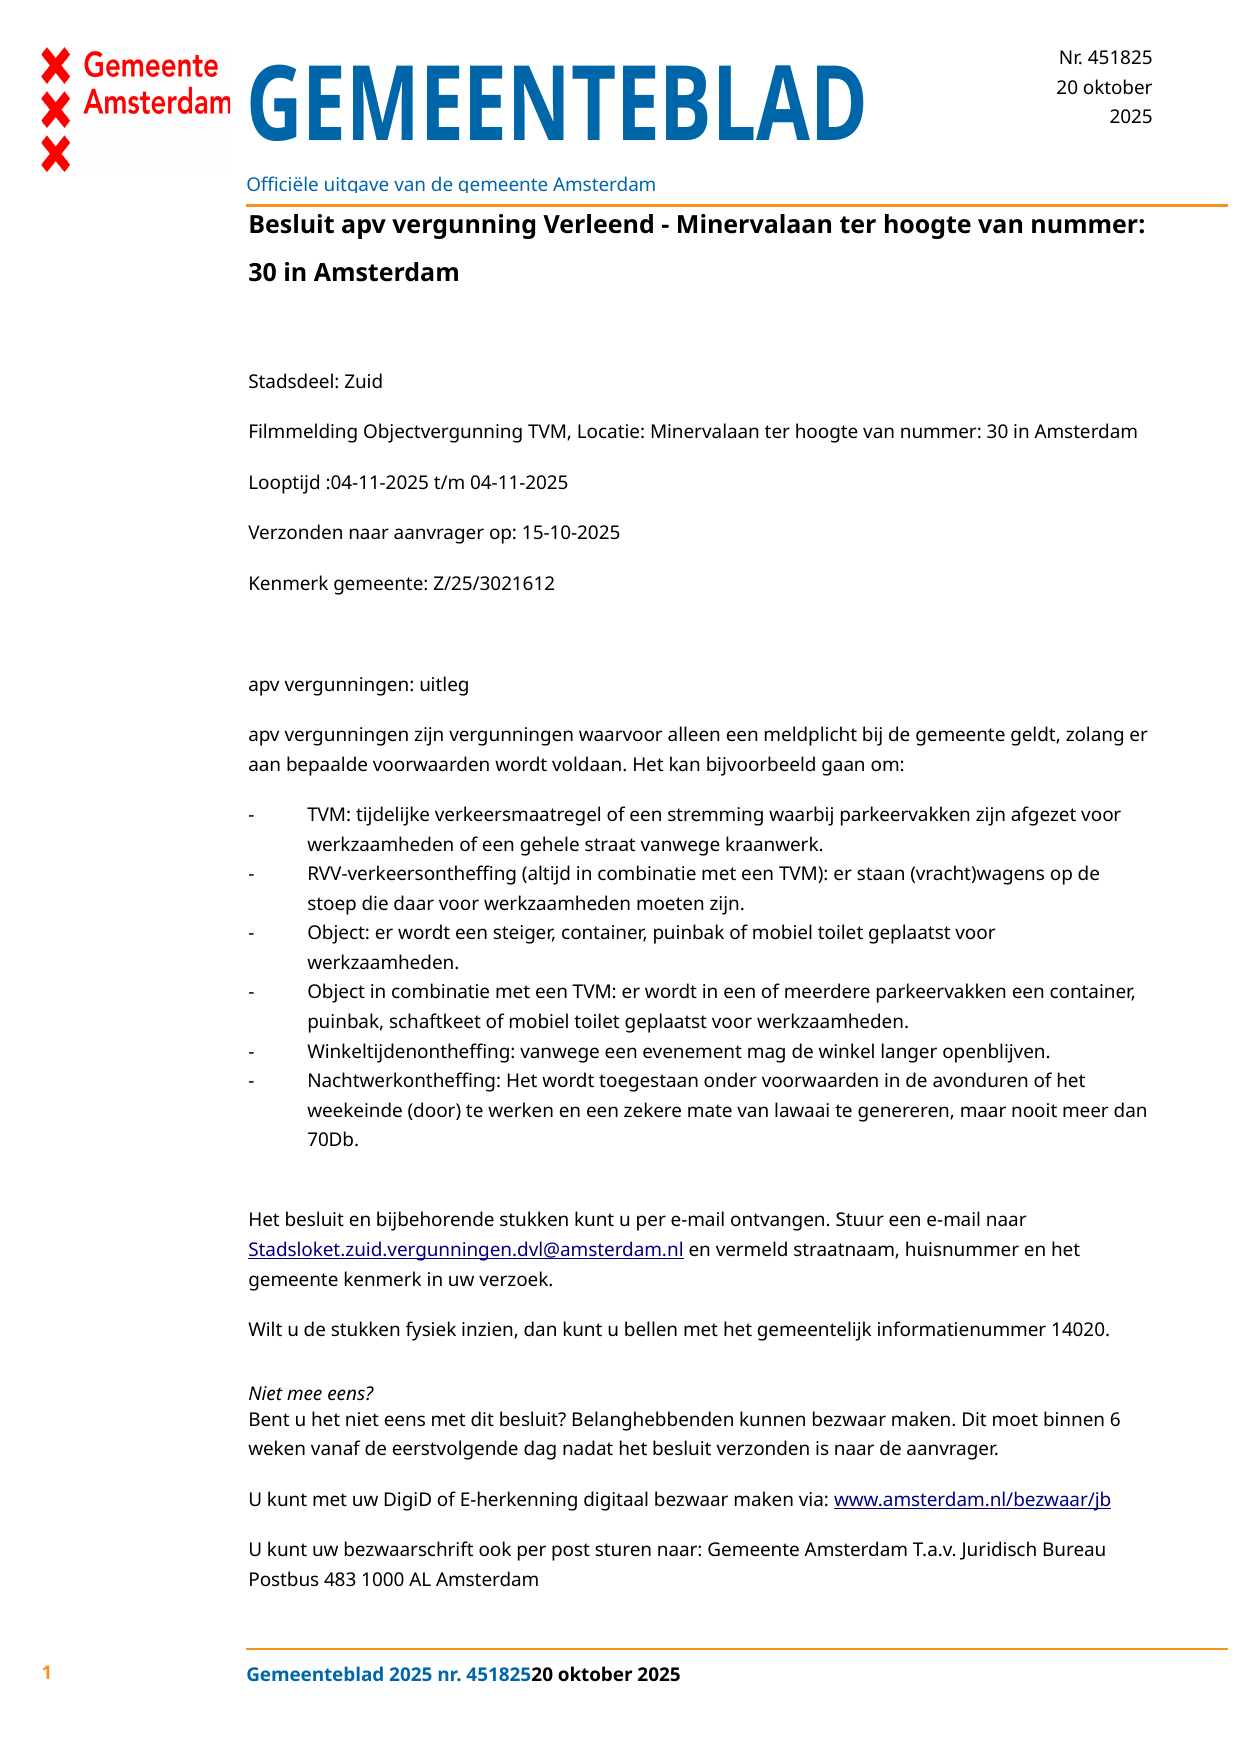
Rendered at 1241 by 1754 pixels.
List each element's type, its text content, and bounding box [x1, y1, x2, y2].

text Niet mee eens? [248, 1380, 1152, 1406]
list Object in combinatie met een TVM: er wordt in een of meerdere parkeervakken een container, puinbak, schaftkeet of mobiel toilet geplaatst voor werkzaamheden. [248, 979, 1152, 1034]
text Filmmelding Objectvergunning TVM, Locatie: Minervalaan ter hoogte van nummer: 30 in Amsterdam [248, 419, 1152, 444]
list Object: er wordt een steiger, container, puinbak of mobiel toilet geplaatst voor werkzaamheden. [248, 919, 1152, 975]
text Wilt u de stukken fysiek inzien, dan kunt u bellen met het gemeentelijk informatienummer 14020. [248, 1316, 1152, 1342]
text U kunt uw bezwaarschrift ook per post sturen naar: Gemeente Amsterdam T.a.v. Juridisch Bureau Postbus 483 1000 AL Amsterdam [248, 1536, 1152, 1592]
text U kunt met uw DigiD of E-herkenning digitaal bezwaar maken via: www.amsterdam.nl/bezwaar/jb [248, 1486, 1152, 1512]
list RVV-verkeersontheffing (altijd in combinatie met een TVM): er staan (vracht)wagens op de stoep die daar voor werkzaamheden moeten zijn. [248, 860, 1152, 916]
list Winkeltijdenontheffing: vanwege een evenement mag de winkel langer openblijven. [248, 1038, 1152, 1064]
picture [41, 47, 231, 172]
text Stadsdeel: Zuid [248, 368, 1152, 394]
text Kenmerk gemeente: Z/25/3021612 [248, 570, 1152, 596]
text apv vergunningen: uitleg [248, 671, 1152, 697]
text Looptijd :04-11-2025 t/m 04-11-2025 [248, 469, 1152, 495]
text Verzonden naar aanvrager op: 15-10-2025 [248, 519, 1152, 545]
list TVM: tijdelijke verkeersmaatregel of een stremming waarbij parkeervakken zijn afgezet voor werkzaamheden of een gehele straat vanwege kraanwerk. [248, 801, 1152, 857]
text apv vergunningen zijn vergunningen waarvoor alleen een meldplicht bij de gemeente geldt, zolang er aan bepaalde voorwaarden wordt voldaan. Het kan bijvoorbeeld gaan om: [248, 721, 1152, 777]
text Het besluit en bijbehorende stukken kunt u per e-mail ontvangen. Stuur een e-mail naar Stadsloket.zuid.vergunningen.dvl@amsterdam.nl en vermeld straatnaam, huisnummer en het gemeente kenmerk in uw verzoek. [248, 1207, 1152, 1292]
list Nachtwerkontheffing: Het wordt toegestaan onder voorwaarden in de avonduren of het weekeinde (door) te werken en een zekere mate van lawaai te genereren, maar nooit meer dan 70Db. [248, 1067, 1152, 1152]
text Bent u het niet eens met dit besluit? Belanghebbenden kunnen bezwaar maken. Dit moet binnen 6 weken vanaf de eerstvolgende dag nadat het besluit verzonden is naar de aanvrager. [248, 1406, 1152, 1461]
text Besluit apv vergunning Verleend - Minervalaan ter hoogte van nummer: 30 in Amsterdam [248, 207, 1152, 288]
